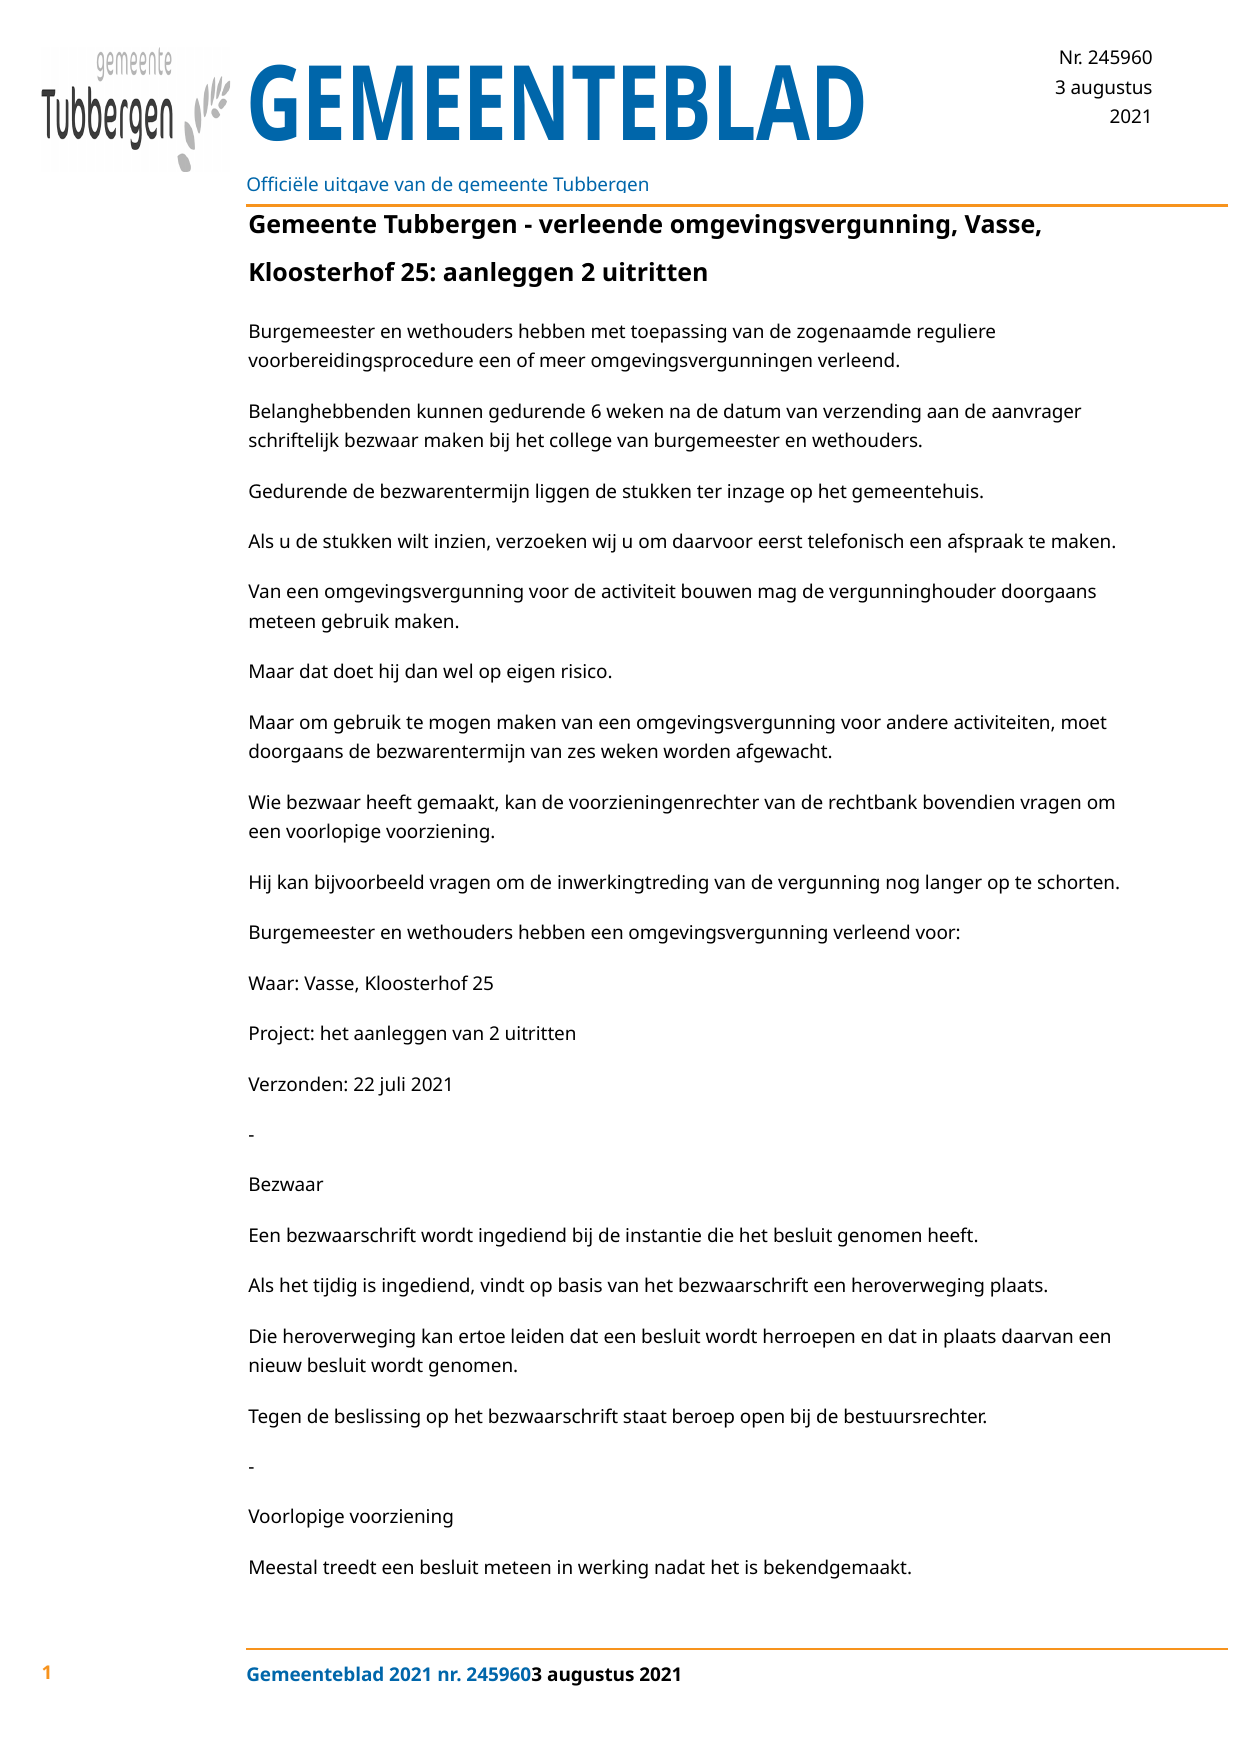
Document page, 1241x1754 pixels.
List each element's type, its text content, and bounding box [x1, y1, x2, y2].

text Die heroverweging kan ertoe leiden dat een besluit wordt herroepen en dat in plaats daarvan een nieuw besluit wordt genomen. [248, 1323, 1152, 1378]
text Als het tijdig is ingediend, vindt op basis van het bezwaarschrift een heroverweging plaats. [248, 1272, 1152, 1298]
text Belanghebbenden kunnen gedurende 6 weken na de datum van verzending aan de aanvrager schriftelijk bezwaar maken bij het college van burgemeester en wethouders. [248, 398, 1152, 453]
text Maar om gebruik te mogen maken van een omgevingsvergunning voor andere activiteiten, moet doorgaans de bezwarentermijn van zes weken worden afgewacht. [248, 709, 1152, 764]
text Voorlopige voorziening [248, 1504, 1152, 1529]
text Burgemeester en wethouders hebben met toepassing van de zogenaamde reguliere voorbereidingsprocedure een of meer omgevingsvergunningen verleend. [248, 318, 1152, 373]
text Meestal treedt een besluit meteen in werking nadat het is bekendgemaakt. [248, 1554, 1152, 1580]
text Van een omgevingsvergunning voor de activiteit bouwen mag de vergunninghouder doorgaans meteen gebruik maken. [248, 579, 1152, 634]
text Waar: Vasse, Kloosterhof 25 [248, 970, 1152, 996]
text Maar dat doet hij dan wel op eigen risico. [248, 659, 1152, 684]
text Tegen de beslissing op het bezwaarschrift staat beroep open bij de bestuursrechter. [248, 1403, 1152, 1429]
text Gemeente Tubbergen - verleende omgevingsvergunning, Vasse, Kloosterhof 25: aanleggen 2 uitritten [248, 207, 1152, 288]
text Project: het aanleggen van 2 uitritten [248, 1020, 1152, 1046]
text Als u de stukken wilt inzien, verzoeken wij u om daarvoor eerst telefonisch een afspraak te maken. [248, 528, 1152, 554]
picture [41, 47, 231, 172]
text Verzonden: 22 juli 2021 [248, 1071, 1152, 1097]
text Gedurende de bezwarentermijn liggen de stukken ter inzage op het gemeentehuis. [248, 478, 1152, 504]
text Burgemeester en wethouders hebben een omgevingsvergunning verleend voor: [248, 919, 1152, 945]
text Wie bezwaar heeft gemaakt, kan de voorzieningenrechter van de rechtbank bovendien vragen om een voorlopige voorziening. [248, 789, 1152, 844]
text Een bezwaarschrift wordt ingediend bij de instantie die het besluit genomen heeft. [248, 1222, 1152, 1248]
text - [248, 1121, 1152, 1147]
text - [248, 1453, 1152, 1479]
text Hij kan bijvoorbeeld vragen om de inwerkingtreding van de vergunning nog langer op te schorten. [248, 869, 1152, 895]
text Bezwaar [248, 1172, 1152, 1197]
